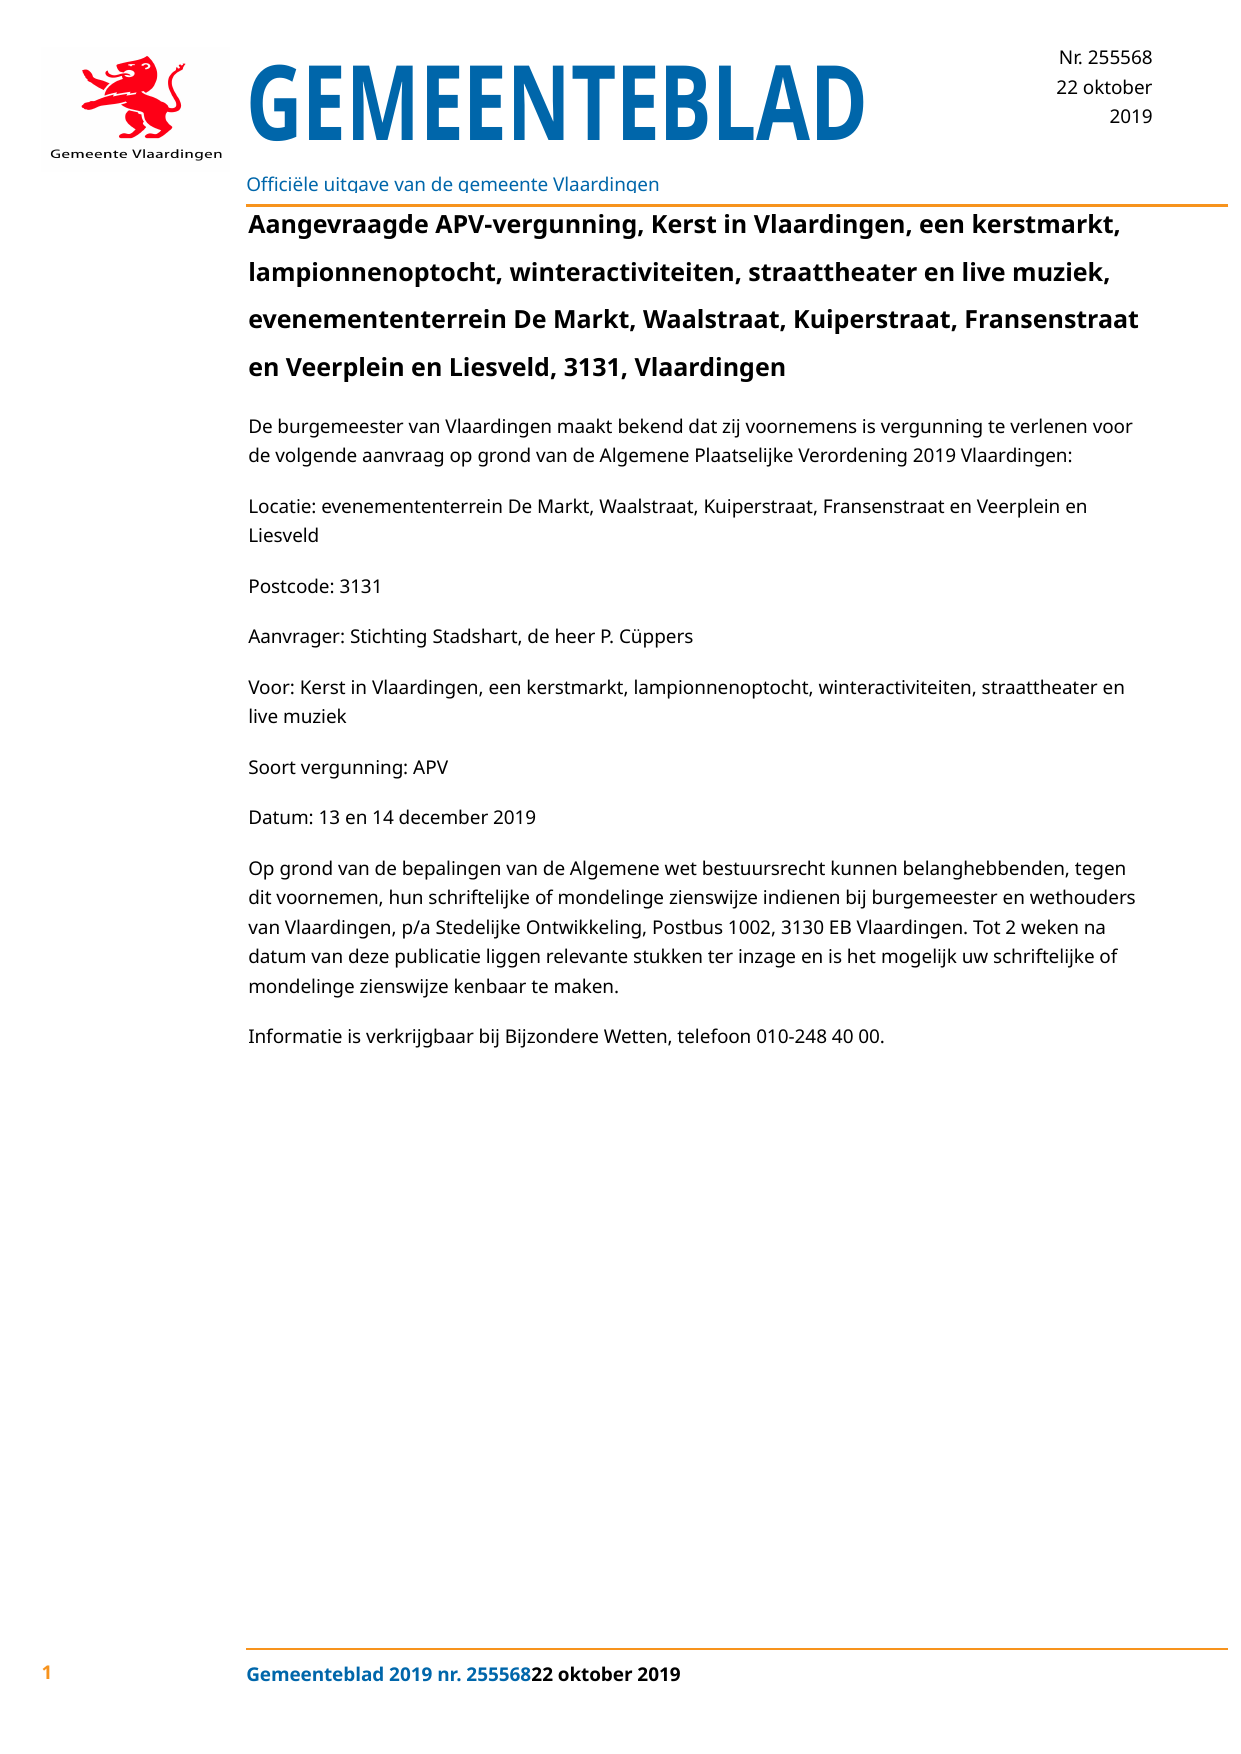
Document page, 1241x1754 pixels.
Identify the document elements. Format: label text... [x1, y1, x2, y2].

text Postcode: 3131 [248, 573, 1152, 599]
text Aanvrager: Stichting Stadshart, de heer P. Cüppers [248, 623, 1152, 649]
text Op grond van de bepalingen van de Algemene wet bestuursrecht kunnen belanghebbenden, tegen dit voornemen, hun schriftelijke of mondelinge zienswijze indienen bij burgemeester en wethouders van Vlaardingen, p/a Stedelijke Ontwikkeling, Postbus 1002, 3130 EB Vlaardingen. Tot 2 weken na datum van deze publicatie liggen relevante stukken ter inzage en is het mogelijk uw schriftelijke of mondelinge zienswijze kenbaar te maken. [248, 855, 1152, 999]
text Voor: Kerst in Vlaardingen, een kerstmarkt, lampionnenoptocht, winteractiviteiten, straattheater en live muziek [248, 674, 1152, 729]
text Aangevraagde APV-vergunning, Kerst in Vlaardingen, een kerstmarkt, lampionnenoptocht, winteractiviteiten, straattheater en live muziek, evenemententerrein De Markt, Waalstraat, Kuiperstraat, Fransenstraat en Veerplein en Liesveld, 3131, Vlaardingen [248, 207, 1152, 384]
picture [41, 47, 231, 172]
text Datum: 13 en 14 december 2019 [248, 804, 1152, 830]
text Soort vergunning: APV [248, 754, 1152, 780]
text De burgemeester van Vlaardingen maakt bekend dat zij voornemens is vergunning te verlenen voor de volgende aanvraag op grond van de Algemene Plaatselijke Verordening 2019 Vlaardingen: [248, 413, 1152, 468]
text Informatie is verkrijgbaar bij Bijzondere Wetten, telefoon 010-248 40 00. [248, 1023, 1152, 1049]
text Locatie: evenemententerrein De Markt, Waalstraat, Kuiperstraat, Fransenstraat en Veerplein en Liesveld [248, 493, 1152, 548]
